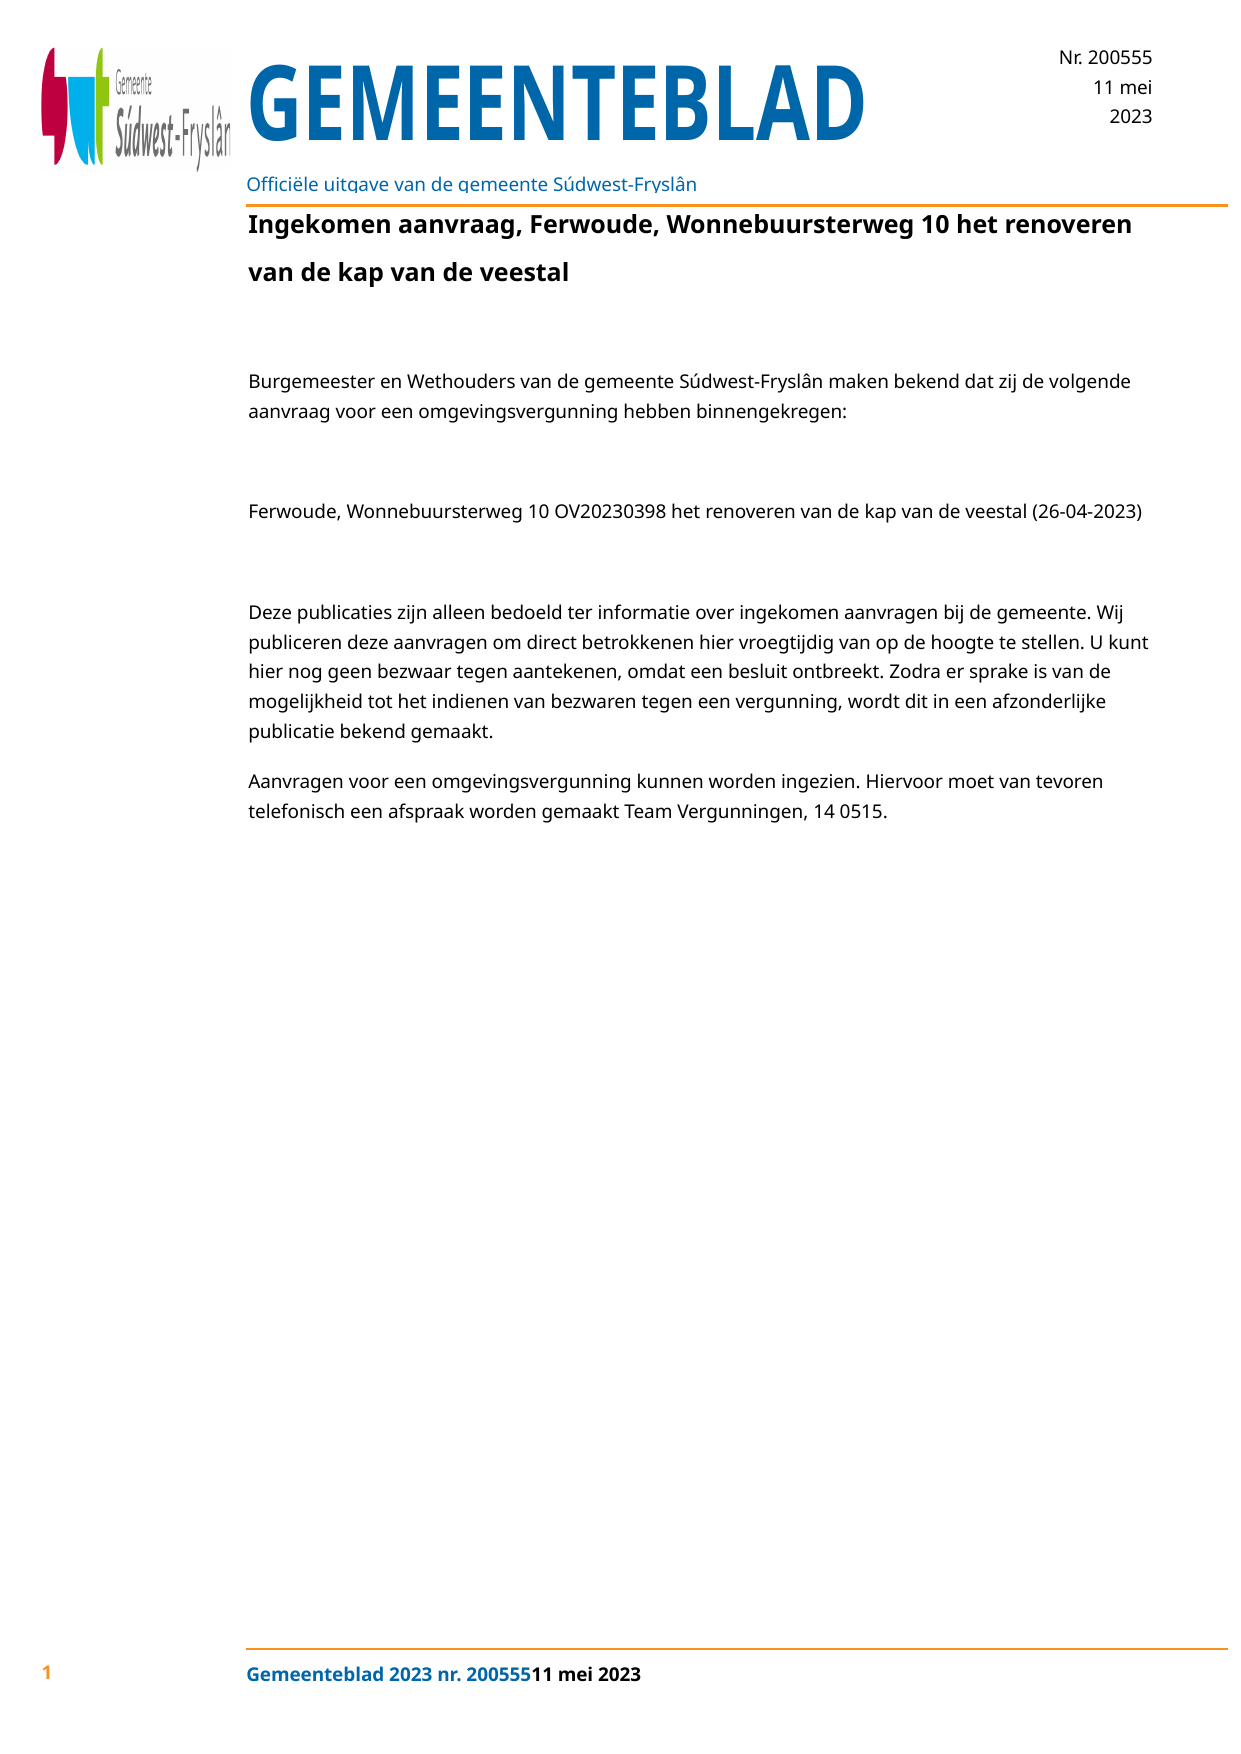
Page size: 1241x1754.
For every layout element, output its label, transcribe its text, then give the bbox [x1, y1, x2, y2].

text Ingekomen aanvraag, Ferwoude, Wonnebuursterweg 10 het renoveren van de kap van de veestal [248, 207, 1152, 288]
picture [41, 47, 231, 172]
text Ferwoude, Wonnebuursterweg 10 OV20230398 het renoveren van de kap van de veestal (26-04-2023) [248, 499, 1152, 524]
text Deze publicaties zijn alleen bedoeld ter informatie over ingekomen aanvragen bij de gemeente. Wij publiceren deze aanvragen om direct betrokkenen hier vroegtijdig van op de hoogte te stellen. U kunt hier nog geen bezwaar tegen aantekenen, omdat een besluit ontbreekt. Zodra er sprake is van de mogelijkheid tot het indienen van bezwaren tegen een vergunning, wordt dit in een afzonderlijke publicatie bekend gemaakt. [248, 599, 1152, 744]
text Burgemeester en Wethouders van de gemeente Súdwest-Fryslân maken bekend dat zij de volgende aanvraag voor een omgevingsvergunning hebben binnengekregen: [248, 368, 1152, 424]
text Aanvragen voor een omgevingsvergunning kunnen worden ingezien. Hiervoor moet van tevoren telefonisch een afspraak worden gemaakt Team Vergunningen, 14 0515. [248, 768, 1152, 824]
